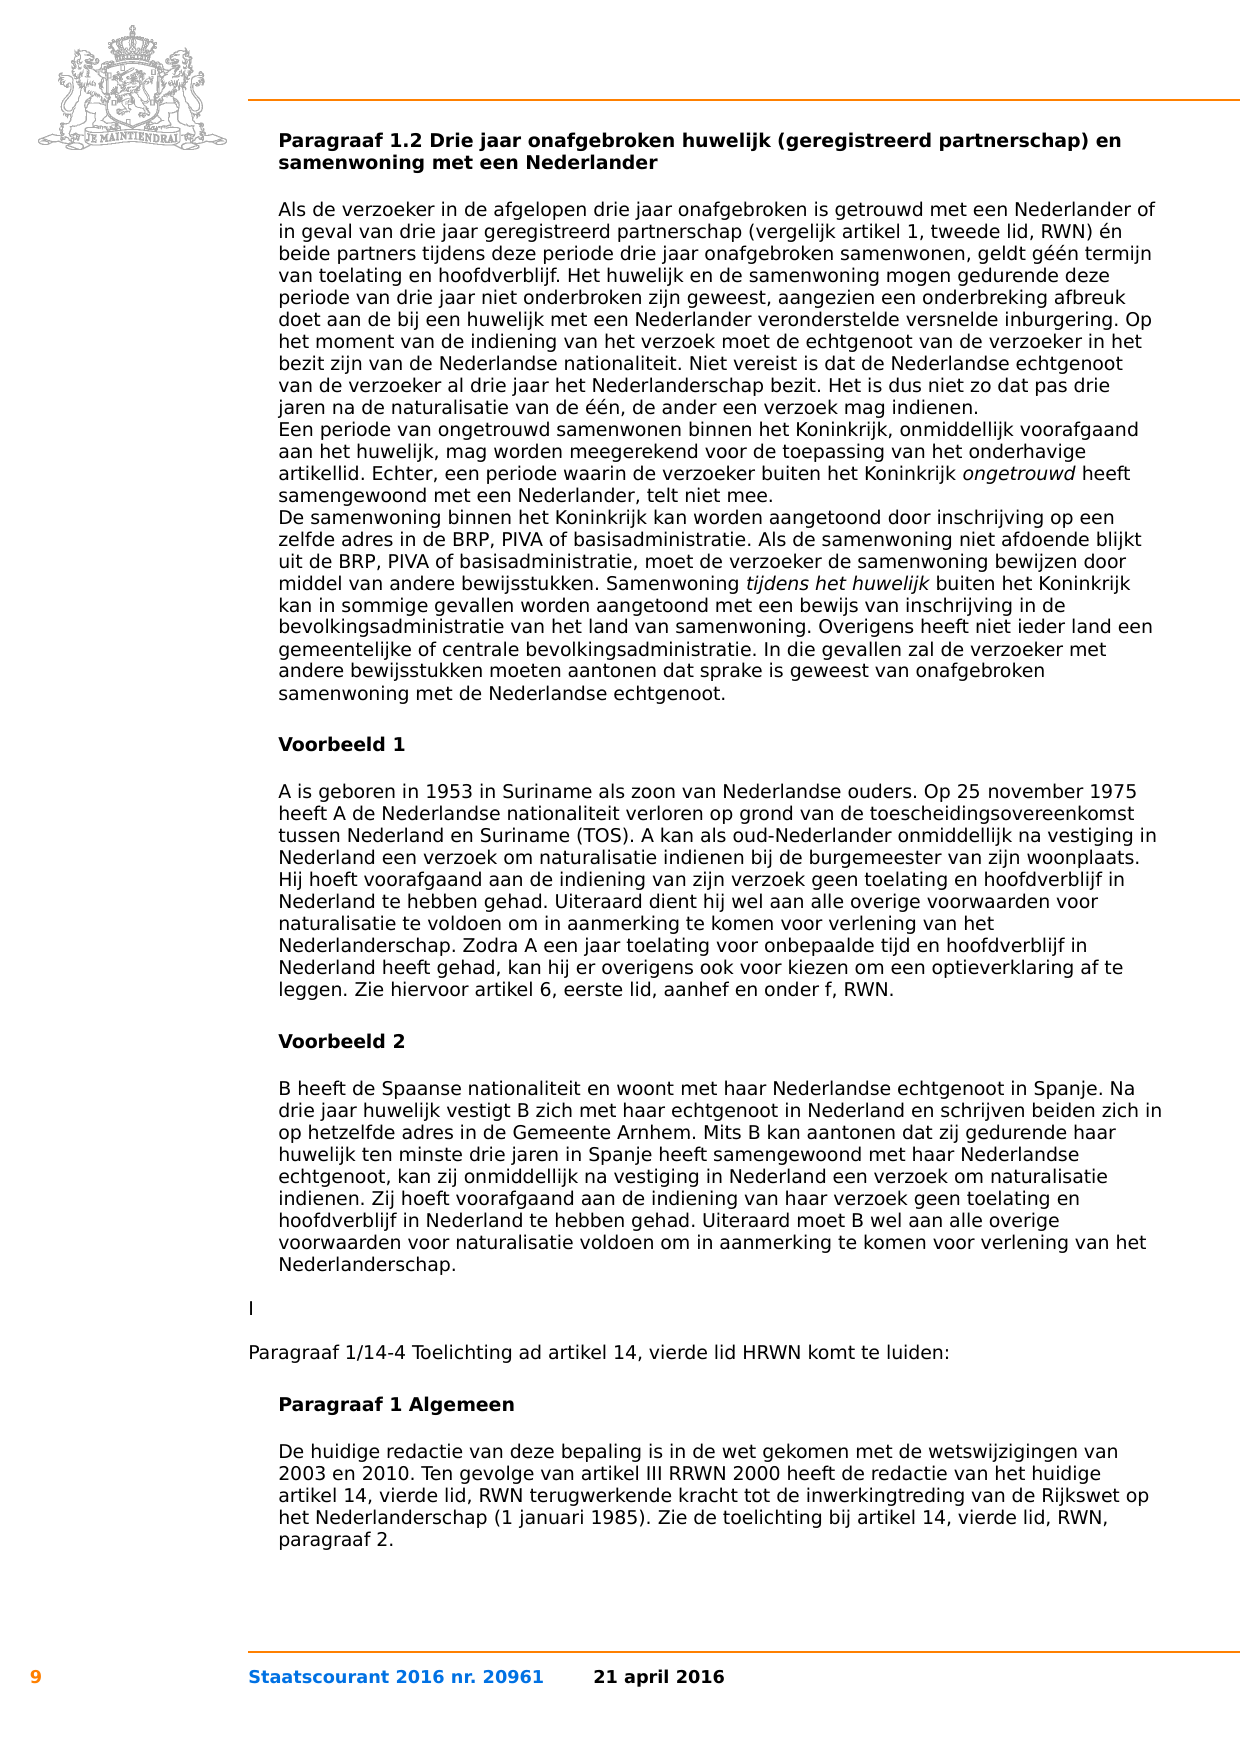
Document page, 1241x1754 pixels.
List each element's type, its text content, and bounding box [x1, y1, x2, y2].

text I [248, 1298, 1163, 1320]
text Paragraaf 1/14-4 Toelichting ad artikel 14, vierde lid HRWN komt te luiden: [248, 1342, 1163, 1364]
text Als de verzoeker in de afgelopen drie jaar onafgebroken is getrouwd met een Nederlander of in geval van drie jaar geregistreerd partnerschap (vergelijk artikel 1, tweede lid, RWN) én beide partners tijdens deze periode drie jaar onafgebroken samenwonen, geldt géén termijn van toelating en hoofdverblijf. Het huwelijk en de samenwoning mogen gedurende deze periode van drie jaar niet onderbroken zijn geweest, aangezien een onderbreking afbreuk doet aan de bij een huwelijk met een Nederlander veronderstelde versnelde inburgering. Op het moment van de indiening van het verzoek moet de echtgenoot van de verzoeker in het bezit zijn van de Nederlandse nationaliteit. Niet vereist is dat de Nederlandse echtgenoot van de verzoeker al drie jaar het Nederlanderschap bezit. Het is dus niet zo dat pas drie jaren na de naturalisatie van de één, de ander een verzoek mag indienen. [278, 199, 1163, 419]
text A is geboren in 1953 in Suriname als zoon van Nederlandse ouders. Op 25 november 1975 heeft A de Nederlandse nationaliteit verloren op grond van de toescheidingsovereenkomst tussen Nederland en Suriname (TOS). A kan als oud-Nederlander onmiddellijk na vestiging in Nederland een verzoek om naturalisatie indienen bij de burgemeester van zijn woonplaats. Hij hoeft voorafgaand aan de indiening van zijn verzoek geen toelating en hoofdverblijf in Nederland te hebben gehad. Uiteraard dient hij wel aan alle overige voorwaarden voor naturalisatie te voldoen om in aanmerking te komen voor verlening van het Nederlanderschap. Zodra A een jaar toelating voor onbepaalde tijd en hoofdverblijf in Nederland heeft gehad, kan hij er overigens ook voor kiezen om een optieverklaring af te leggen. Zie hiervoor artikel 6, eerste lid, aanhef en onder f, RWN. [278, 781, 1163, 1001]
text De huidige redactie van deze bepaling is in de wet gekomen met de wetswijzigingen van 2003 en 2010. Ten gevolge van artikel III RRWN 2000 heeft de redactie van het huidige artikel 14, vierde lid, RWN terugwerkende kracht tot de inwerkingtreding van de Rijkswet op het Nederlanderschap (1 januari 1985). Zie de toelichting bij artikel 14, vierde lid, RWN, paragraaf 2. [278, 1441, 1163, 1551]
picture [38, 25, 227, 150]
subtitle Voorbeeld 1 [278, 734, 1163, 756]
subtitle Paragraaf 1.2 Drie jaar onafgebroken huwelijk (geregistreerd partnerschap) en samenwoning met een Nederlander [278, 130, 1163, 174]
text De samenwoning binnen het Koninkrijk kan worden aangetoond door inschrijving op een zelfde adres in de BRP, PIVA of basisadministratie. Als de samenwoning niet afdoende blijkt uit de BRP, PIVA of basisadministratie, moet de verzoeker de samenwoning bewijzen door middel van andere bewijsstukken. Samenwoning tijdens het huwelijk buiten het Koninkrijk kan in sommige gevallen worden aangetoond met een bewijs van inschrijving in de bevolkingsadministratie van het land van samenwoning. Overigens heeft niet ieder land een gemeentelijke of centrale bevolkingsadministratie. In die gevallen zal de verzoeker met andere bewijsstukken moeten aantonen dat sprake is geweest van onafgebroken samenwoning met de Nederlandse echtgenoot. [278, 507, 1163, 704]
subtitle Paragraaf 1 Algemeen [278, 1394, 1163, 1416]
text B heeft de Spaanse nationaliteit en woont met haar Nederlandse echtgenoot in Spanje. Na drie jaar huwelijk vestigt B zich met haar echtgenoot in Nederland en schrijven beiden zich in op hetzelfde adres in de Gemeente Arnhem. Mits B kan aantonen dat zij gedurende haar huwelijk ten minste drie jaren in Spanje heeft samengewoond met haar Nederlandse echtgenoot, kan zij onmiddellijk na vestiging in Nederland een verzoek om naturalisatie indienen. Zij hoeft voorafgaand aan de indiening van haar verzoek geen toelating en hoofdverblijf in Nederland te hebben gehad. Uiteraard moet B wel aan alle overige voorwaarden voor naturalisatie voldoen om in aanmerking te komen voor verlening van het Nederlanderschap. [278, 1078, 1163, 1276]
subtitle Voorbeeld 2 [278, 1031, 1163, 1053]
text Een periode van ongetrouwd samenwonen binnen het Koninkrijk, onmiddellijk voorafgaand aan het huwelijk, mag worden meegerekend voor de toepassing van het onderhavige artikellid. Echter, een periode waarin de verzoeker buiten het Koninkrijk ongetrouwd heeft samengewoond met een Nederlander, telt niet mee. [278, 419, 1163, 507]
